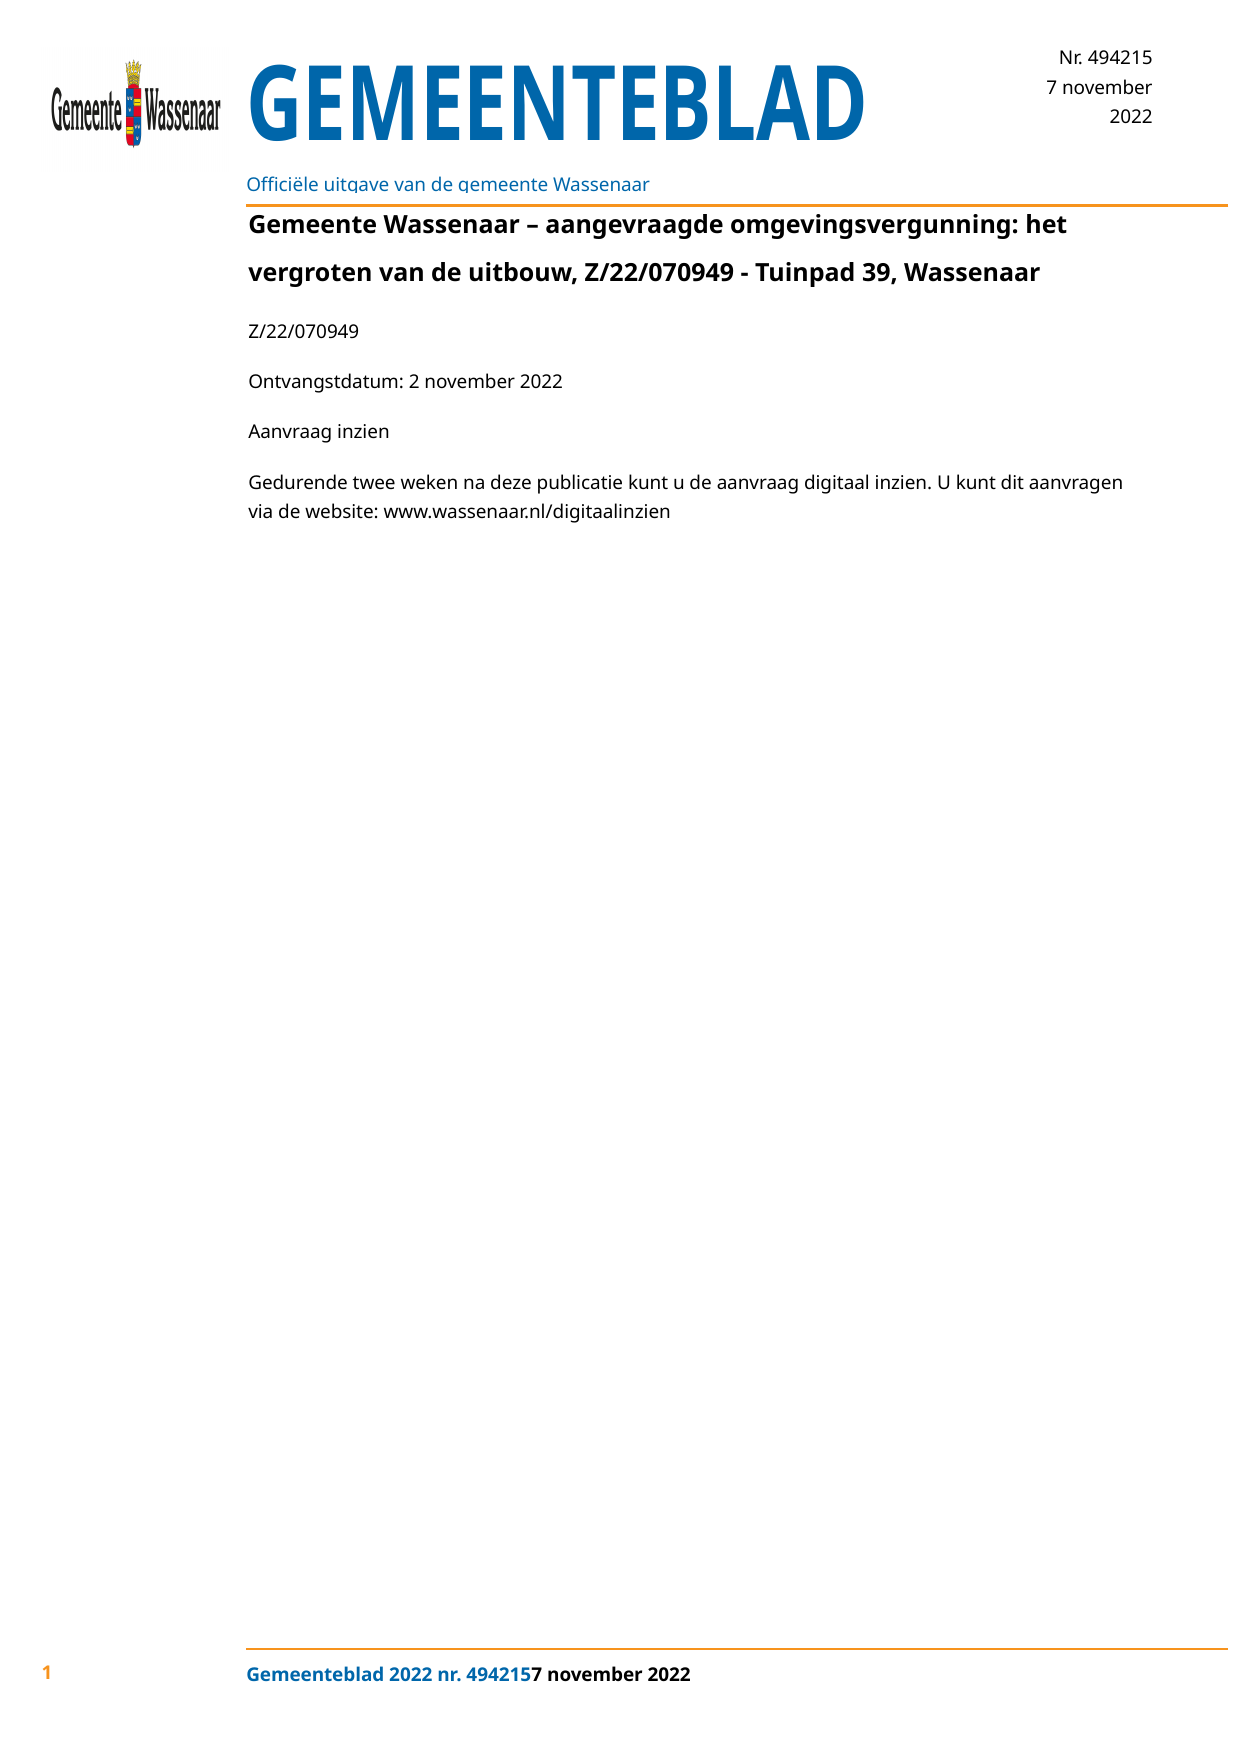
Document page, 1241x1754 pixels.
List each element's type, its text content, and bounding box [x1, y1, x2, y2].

text Ontvangstdatum: 2 november 2022 [248, 368, 1152, 394]
text Gedurende twee weken na deze publicatie kunt u de aanvraag digitaal inzien. U kunt dit aanvragen via de website: www.wassenaar.nl/digitaalinzien [248, 469, 1152, 524]
text Gemeente Wassenaar – aangevraagde omgevingsvergunning: het vergroten van de uitbouw, Z/22/070949 - Tuinpad 39, Wassenaar [248, 207, 1152, 288]
text Aanvraag inzien [248, 419, 1152, 444]
text Z/22/070949 [248, 318, 1152, 344]
picture [41, 47, 231, 172]
